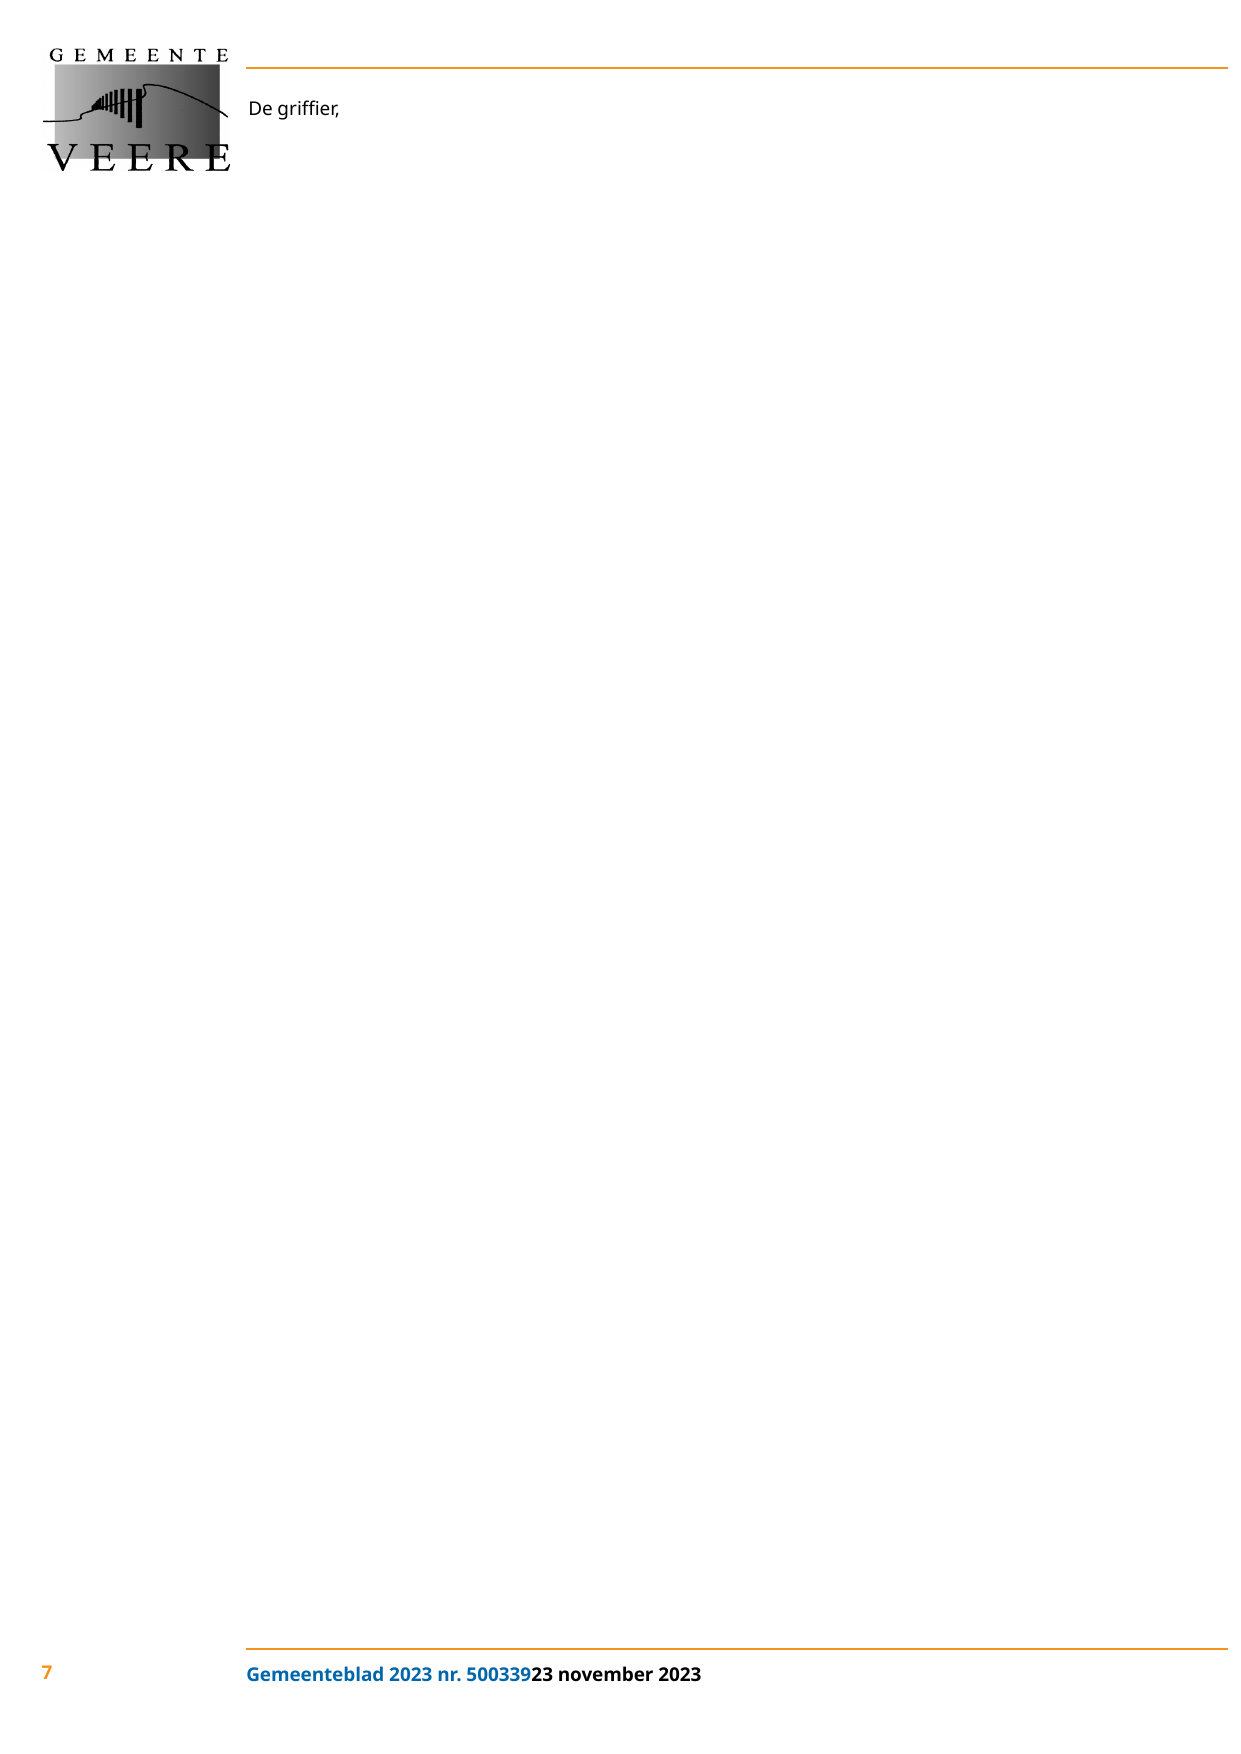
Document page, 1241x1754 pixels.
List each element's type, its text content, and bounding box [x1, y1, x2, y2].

picture [41, 47, 231, 172]
text De griffier, [248, 95, 1152, 121]
